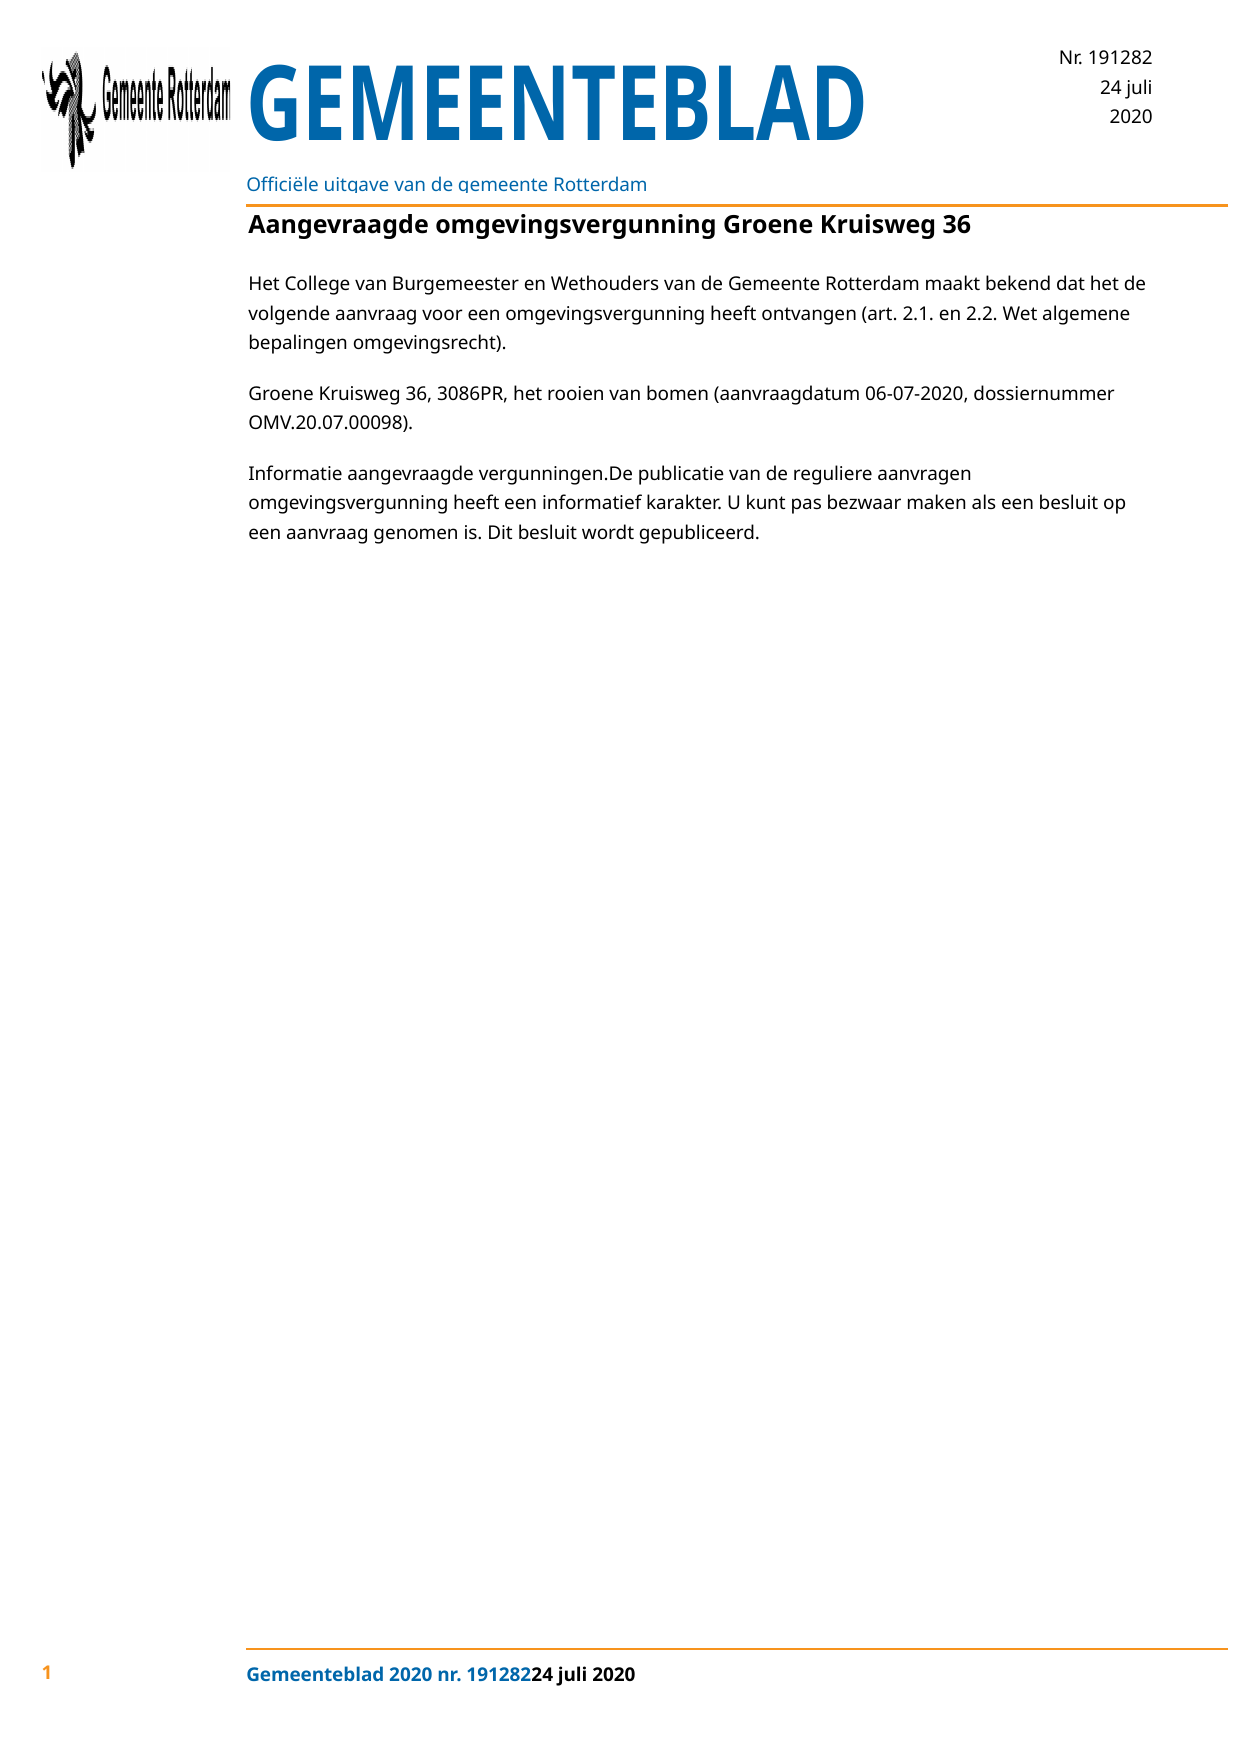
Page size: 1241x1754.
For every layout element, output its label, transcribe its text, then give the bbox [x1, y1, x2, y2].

picture [41, 47, 231, 172]
text Het College van Burgemeester en Wethouders van de Gemeente Rotterdam maakt bekend dat het de volgende aanvraag voor een omgevingsvergunning heeft ontvangen (art. 2.1. en 2.2. Wet algemene bepalingen omgevingsrecht). [248, 270, 1152, 355]
text Informatie aangevraagde vergunningen.De publicatie van de reguliere aanvragen omgevingsvergunning heeft een informatief karakter. U kunt pas bezwaar maken als een besluit op een aanvraag genomen is. Dit besluit wordt gepubliceerd. [248, 460, 1152, 545]
text Groene Kruisweg 36, 3086PR, het rooien van bomen (aanvraagdatum 06-07-2020, dossiernummer OMV.20.07.00098). [248, 380, 1152, 435]
text Aangevraagde omgevingsvergunning Groene Kruisweg 36 [248, 207, 1152, 241]
